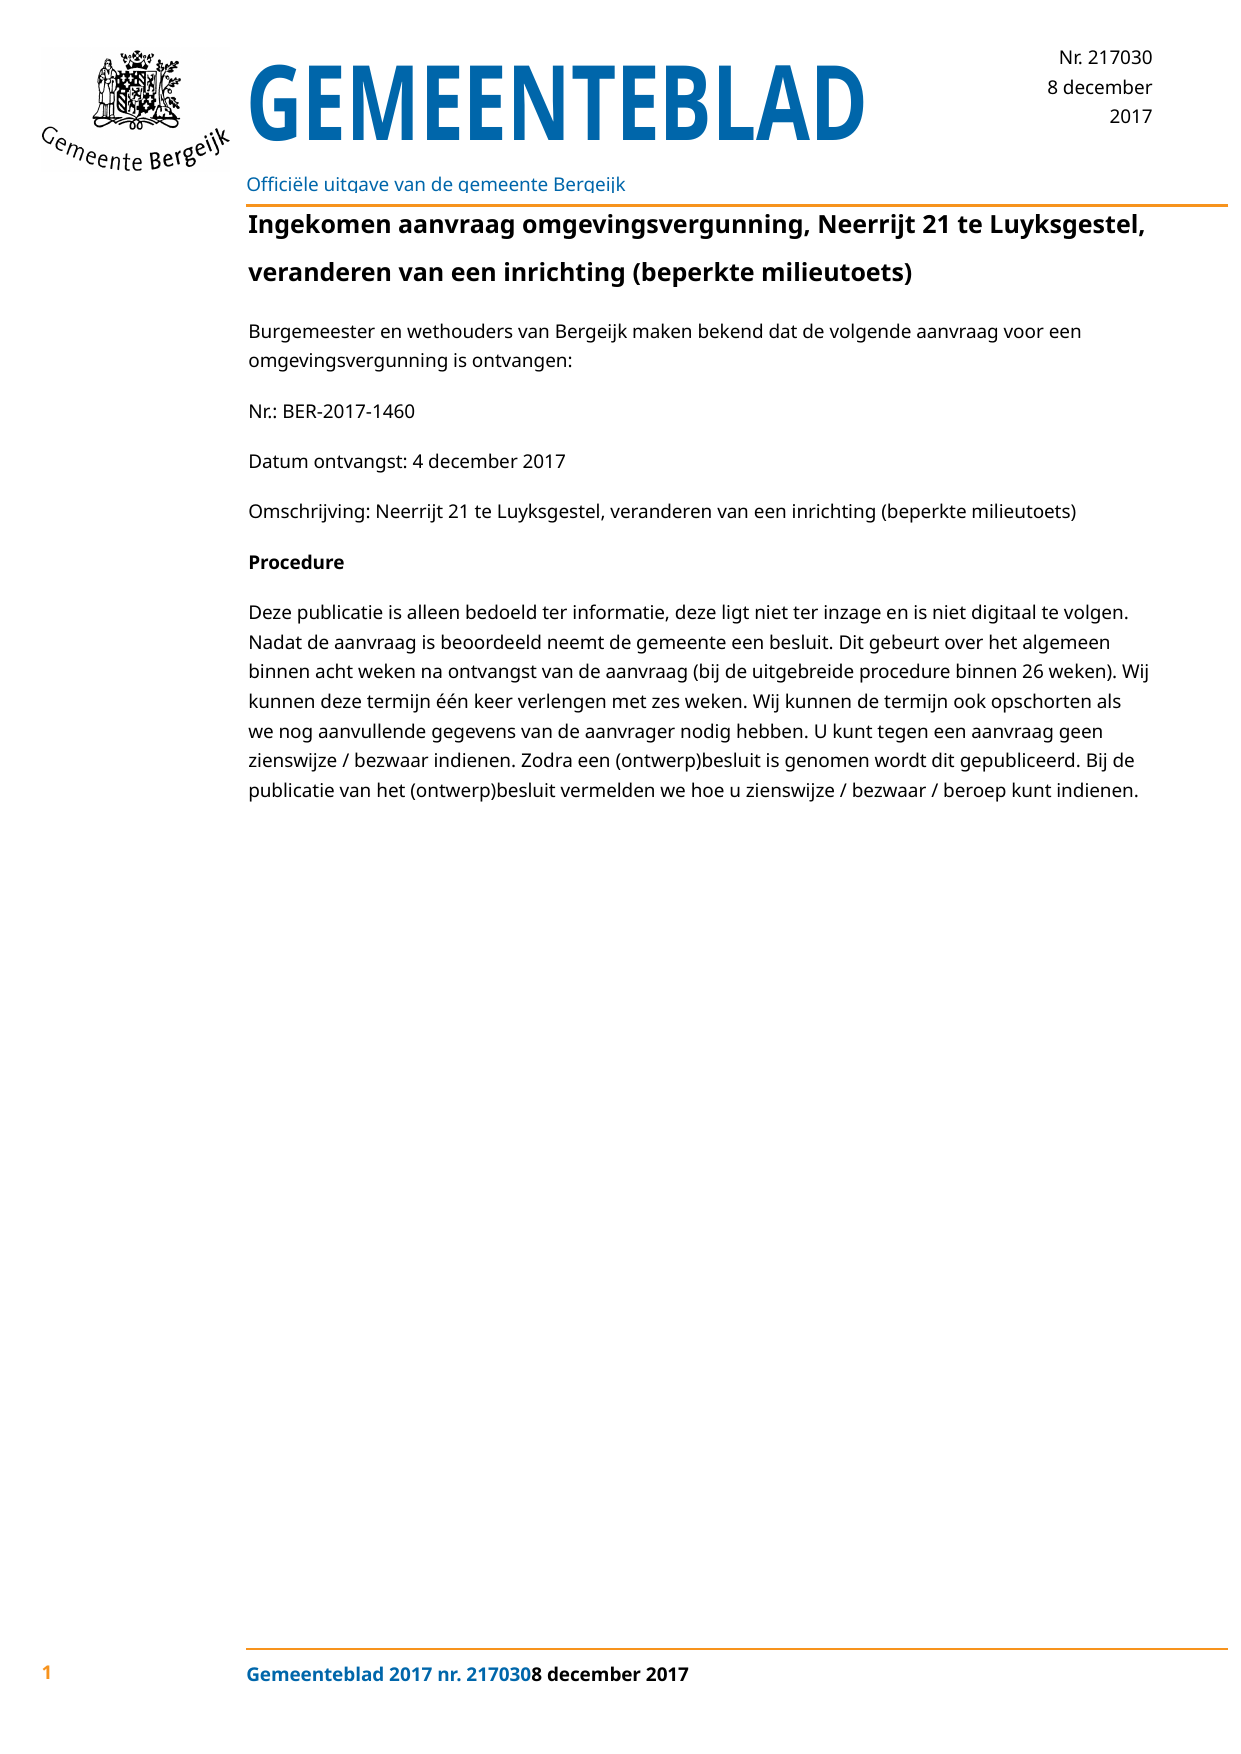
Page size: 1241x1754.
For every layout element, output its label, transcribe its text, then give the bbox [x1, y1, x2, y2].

text Datum ontvangst: 4 december 2017 [248, 448, 1152, 474]
picture [41, 47, 231, 172]
text Omschrijving: Neerrijt 21 te Luyksgestel, veranderen van een inrichting (beperkte milieutoets) [248, 499, 1152, 524]
text Procedure [248, 549, 1152, 575]
text Deze publicatie is alleen bedoeld ter informatie, deze ligt niet ter inzage en is niet digitaal te volgen. Nadat de aanvraag is beoordeeld neemt de gemeente een besluit. Dit gebeurt over het algemeen binnen acht weken na ontvangst van de aanvraag (bij de uitgebreide procedure binnen 26 weken). Wij kunnen deze termijn één keer verlengen met zes weken. Wij kunnen de termijn ook opschorten als we nog aanvullende gegevens van de aanvrager nodig hebben. U kunt tegen een aanvraag geen zienswijze / bezwaar indienen. Zodra een (ontwerp)besluit is genomen wordt dit gepubliceerd. Bij de publicatie van het (ontwerp)besluit vermelden we hoe u zienswijze / bezwaar / beroep kunt indienen. [248, 599, 1152, 803]
text Burgemeester en wethouders van Bergeijk maken bekend dat de volgende aanvraag voor een omgevingsvergunning is ontvangen: [248, 318, 1152, 373]
text Ingekomen aanvraag omgevingsvergunning, Neerrijt 21 te Luyksgestel, veranderen van een inrichting (beperkte milieutoets) [248, 207, 1152, 288]
text Nr.: BER-2017-1460 [248, 398, 1152, 424]
